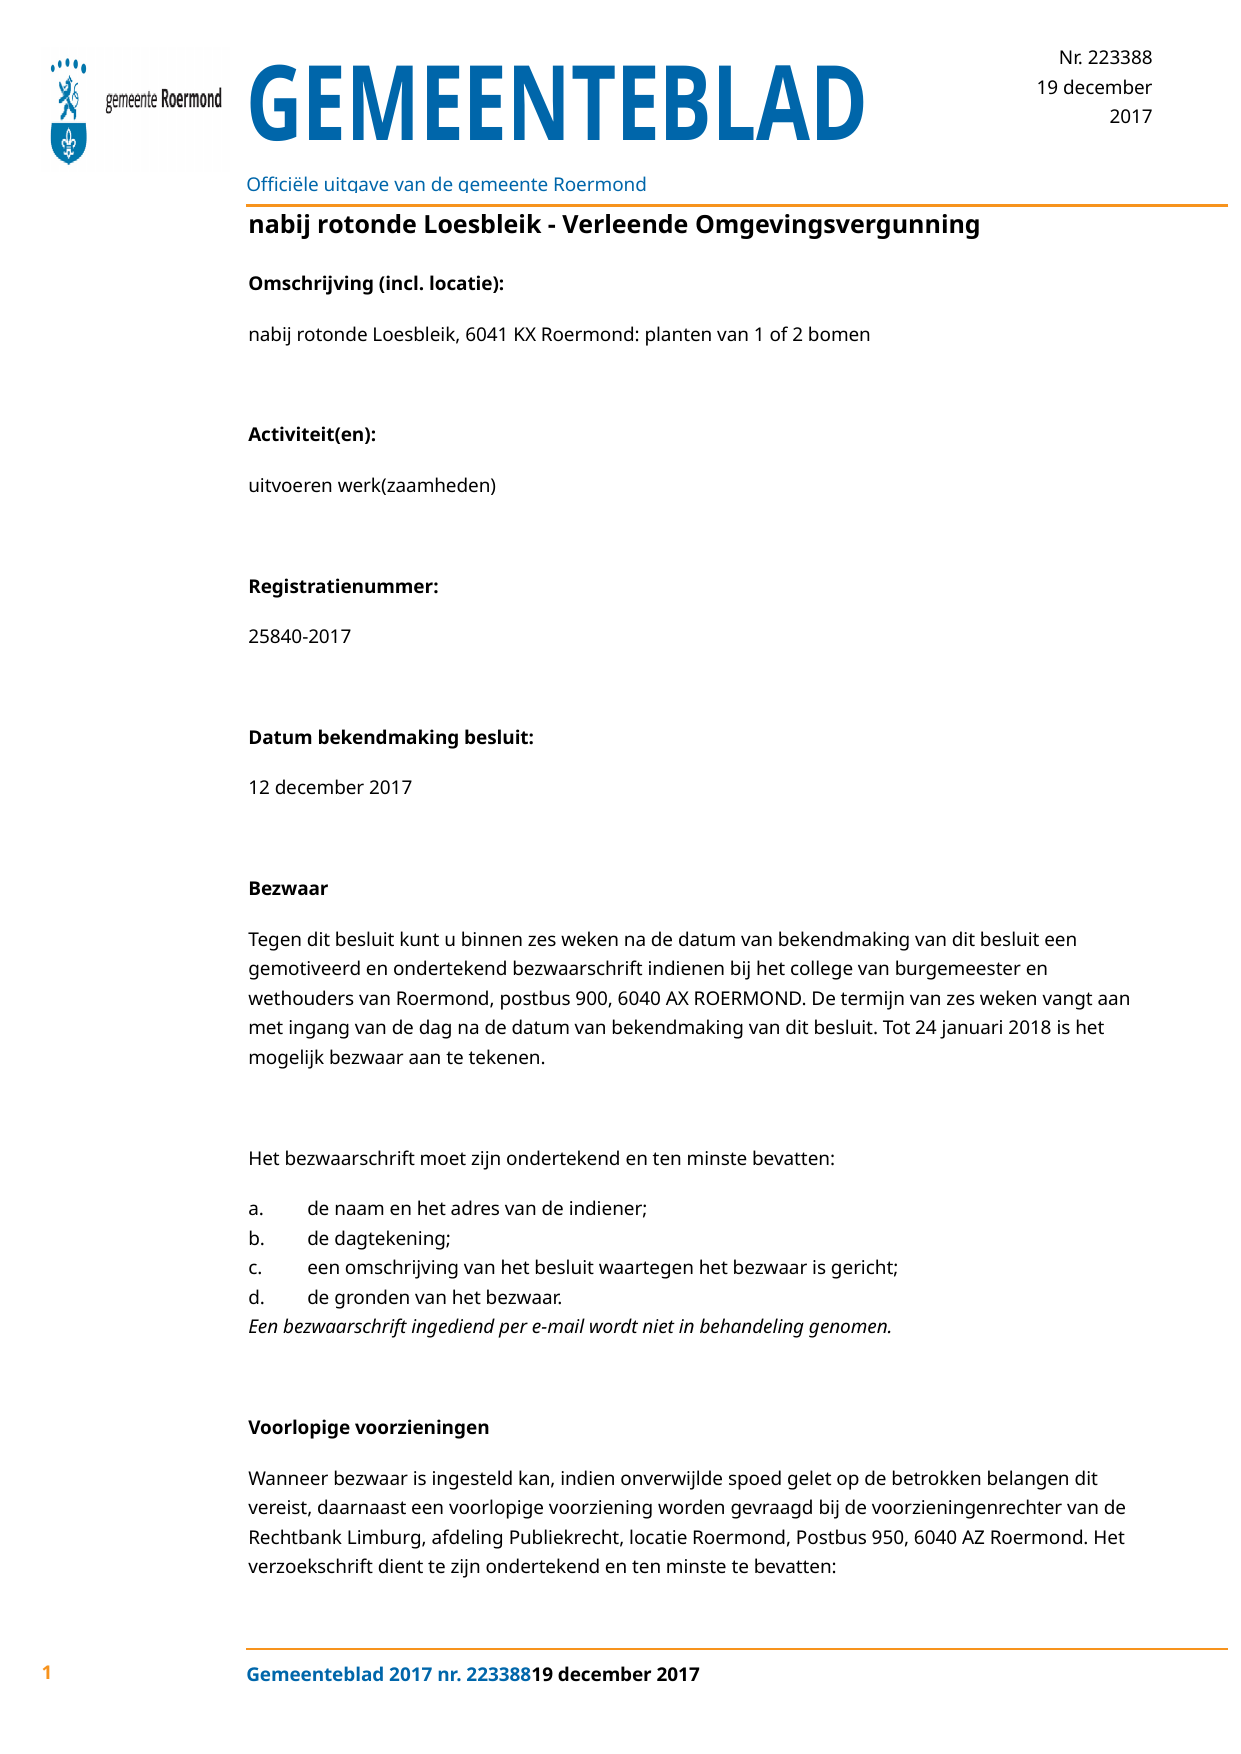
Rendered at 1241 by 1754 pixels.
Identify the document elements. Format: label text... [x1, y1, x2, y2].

text Wanneer bezwaar is ingesteld kan, indien onverwijlde spoed gelet op de betrokken belangen dit vereist, daarnaast een voorlopige voorziening worden gevraagd bij de voorzieningenrechter van de Rechtbank Limburg, afdeling Publiekrecht, locatie Roermond, Postbus 950, 6040 AZ Roermond. Het verzoekschrift dient te zijn ondertekend en ten minste te bevatten: [248, 1465, 1152, 1579]
text nabij rotonde Loesbleik, 6041 KX Roermond: planten van 1 of 2 bomen [248, 321, 1152, 346]
picture [41, 47, 231, 172]
text 12 december 2017 [248, 774, 1152, 800]
text Bezwaar [248, 875, 1152, 901]
text Activiteit(en): [248, 422, 1152, 447]
list de gronden van het bezwaar. [248, 1284, 1152, 1310]
text Tegen dit besluit kunt u binnen zes weken na de datum van bekendmaking van dit besluit een gemotiveerd en ondertekend bezwaarschrift indienen bij het college van burgemeester en wethouders van Roermond, postbus 900, 6040 AX ROERMOND. De termijn van zes weken vangt aan met ingang van de dag na de datum van bekendmaking van dit besluit. Tot 24 januari 2018 is het mogelijk bezwaar aan te tekenen. [248, 926, 1152, 1070]
text uitvoeren werk(zaamheden) [248, 472, 1152, 498]
list de naam en het adres van de indiener; [248, 1195, 1152, 1221]
text Datum bekendmaking besluit: [248, 724, 1152, 750]
text Een bezwaarschrift ingediend per e-mail wordt niet in behandeling genomen. [248, 1314, 1152, 1339]
list een omschrijving van het besluit waartegen het bezwaar is gericht; [248, 1254, 1152, 1280]
text Het bezwaarschrift moet zijn ondertekend en ten minste bevatten: [248, 1145, 1152, 1171]
text 25840-2017 [248, 623, 1152, 649]
text nabij rotonde Loesbleik - Verleende Omgevingsvergunning [248, 207, 1152, 241]
text Voorlopige voorzieningen [248, 1414, 1152, 1440]
text Omschrijving (incl. locatie): [248, 270, 1152, 296]
list de dagtekening; [248, 1225, 1152, 1251]
text Registratienummer: [248, 573, 1152, 598]
